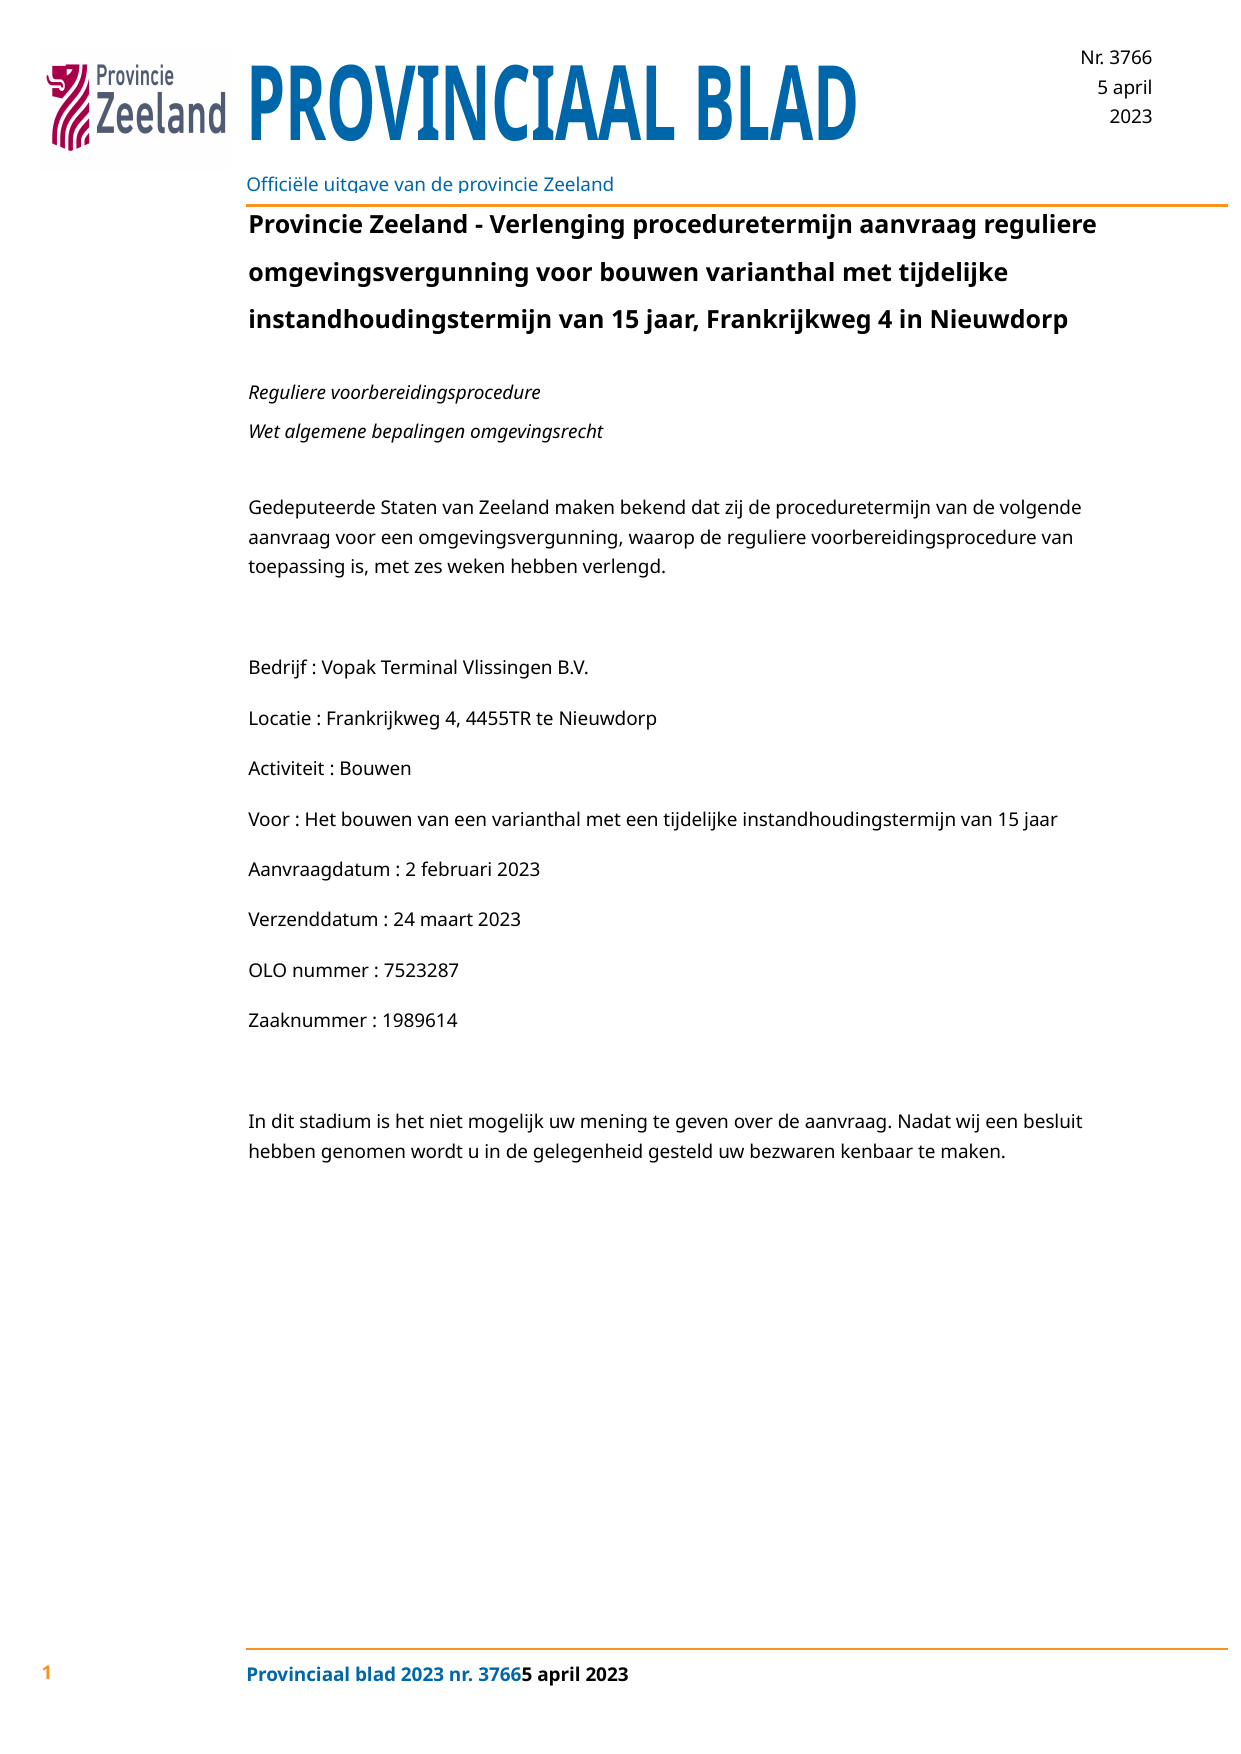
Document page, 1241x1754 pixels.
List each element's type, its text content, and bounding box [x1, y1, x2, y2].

text In dit stadium is het niet mogelijk uw mening te geven over de aanvraag. Nadat wij een besluit hebben genomen wordt u in de gelegenheid gesteld uw bezwaren kenbaar te maken. [248, 1108, 1152, 1163]
text Provincie Zeeland - Verlenging proceduretermijn aanvraag reguliere omgevingsvergunning voor bouwen varianthal met tijdelijke instandhoudingstermijn van 15 jaar, Frankrijkweg 4 in Nieuwdorp [248, 207, 1152, 336]
picture [41, 47, 231, 172]
text Zaaknummer : 1989614 [248, 1007, 1152, 1033]
text Locatie : Frankrijkweg 4, 4455TR te Nieuwdorp [248, 705, 1152, 731]
text Bedrijf : Vopak Terminal Vlissingen B.V. [248, 654, 1152, 680]
text OLO nummer : 7523287 [248, 957, 1152, 983]
text Reguliere voorbereidingsprocedure [248, 379, 1152, 405]
text Verzenddatum : 24 maart 2023 [248, 907, 1152, 932]
text Aanvraagdatum : 2 februari 2023 [248, 856, 1152, 882]
text Wet algemene bepalingen omgevingsrecht [248, 418, 1152, 444]
text Voor : Het bouwen van een varianthal met een tijdelijke instandhoudingstermijn van 15 jaar [248, 806, 1152, 831]
text Activiteit : Bouwen [248, 755, 1152, 781]
text Gedeputeerde Staten van Zeeland maken bekend dat zij de proceduretermijn van de volgende aanvraag voor een omgevingsvergunning, waarop de reguliere voorbereidingsprocedure van toepassing is, met zes weken hebben verlengd. [248, 494, 1152, 579]
